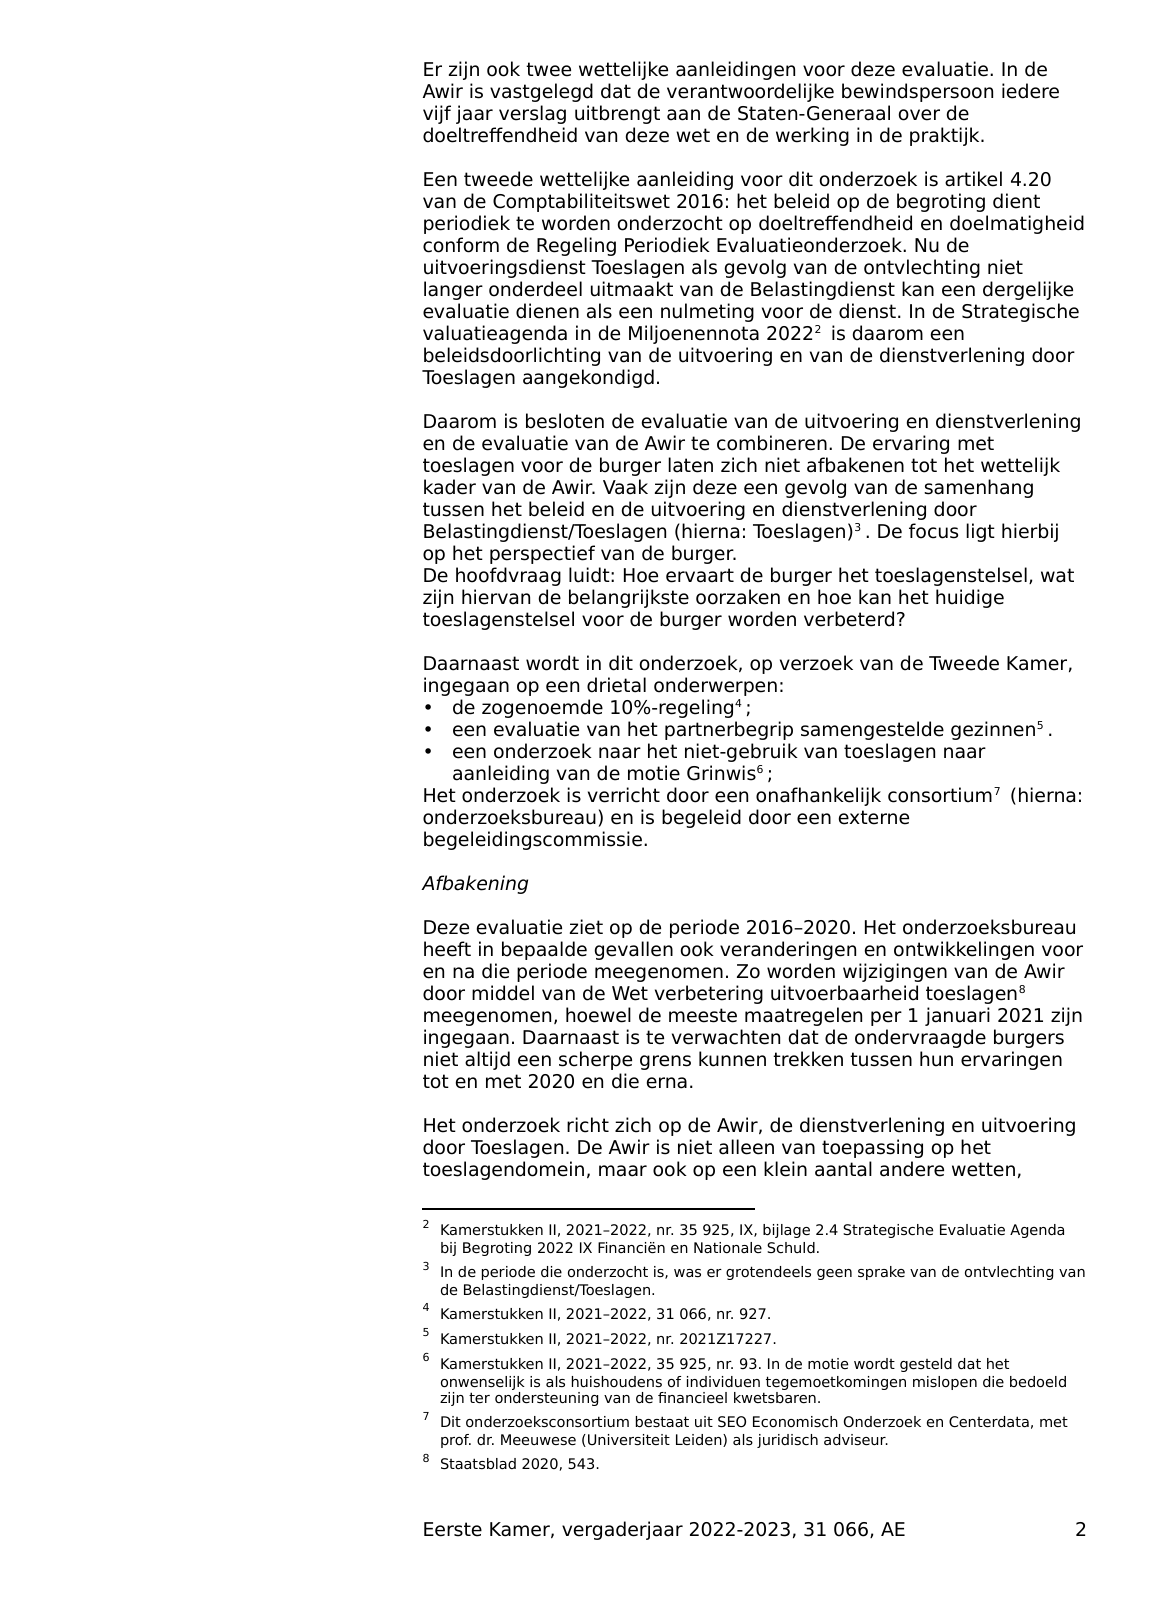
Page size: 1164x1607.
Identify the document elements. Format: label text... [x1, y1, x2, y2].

text Kamerstukken II, 2021–2022, nr. 35 925, IX, bijlage 2.4 Strategische Evaluatie Agenda bij Begroting 2022 IX Financiën en Nationale Schuld. [422, 1218, 1087, 1257]
text Dit onderzoeksconsortium bestaat uit SEO Economisch Onderzoek en Centerdata, met prof. dr. Meeuwese (Universiteit Leiden) als juridisch adviseur. [422, 1410, 1087, 1449]
text Het onderzoek is verricht door een onafhankelijk consortium (hierna: onderzoeksbureau) en is begeleid door een externe begeleidingscommissie. [422, 785, 1087, 851]
text Staatsblad 2020, 543. [422, 1452, 1087, 1474]
text • een evaluatie van het partnerbegrip samengestelde gezinnen. [422, 719, 1087, 741]
text Er zijn ook twee wettelijke aanleidingen voor deze evaluatie. In de Awir is vastgelegd dat de verantwoordelijke bewindspersoon iedere vijf jaar verslag uitbrengt aan de Staten-Generaal over de doeltreffendheid van deze wet en de werking in de praktijk. [422, 59, 1087, 147]
text De hoofdvraag luidt: Hoe ervaart de burger het toeslagenstelsel, wat zijn hiervan de belangrijkste oorzaken en hoe kan het huidige toeslagenstelsel voor de burger worden verbeterd? [422, 565, 1087, 631]
text In de periode die onderzocht is, was er grotendeels geen sprake van de ontvlechting van de Belastingdienst/Toeslagen. [422, 1260, 1087, 1299]
text Het onderzoek richt zich op de Awir, de dienstverlening en uitvoering door Toeslagen. De Awir is niet alleen van toepassing op het toeslagendomein, maar ook op een klein aantal andere wetten, [422, 1115, 1087, 1181]
text Daarnaast wordt in dit onderzoek, op verzoek van de Tweede Kamer, ingegaan op een drietal onderwerpen: [422, 653, 1087, 697]
subtitle Afbakening [422, 873, 1087, 895]
text Kamerstukken II, 2021–2022, 31 066, nr. 927. [422, 1302, 1087, 1324]
text Deze evaluatie ziet op de periode 2016–2020. Het onderzoeksbureau heeft in bepaalde gevallen ook veranderingen en ontwikkelingen voor en na die periode meegenomen. Zo worden wijzigingen van de Awir door middel van de Wet verbetering uitvoerbaarheid toeslagen meegenomen, hoewel de meeste maatregelen per 1 januari 2021 zijn ingegaan. Daarnaast is te verwachten dat de ondervraagde burgers niet altijd een scherpe grens kunnen trekken tussen hun ervaringen tot en met 2020 en die erna. [422, 917, 1087, 1093]
text • de zogenoemde 10%-regeling; [422, 697, 1087, 719]
text • een onderzoek naar het niet-gebruik van toeslagen naar aanleiding van de motie Grinwis; [422, 741, 1087, 785]
text Kamerstukken II, 2021–2022, nr. 2021Z17227. [422, 1327, 1087, 1349]
text Kamerstukken II, 2021–2022, 35 925, nr. 93. In de motie wordt gesteld dat het onwenselijk is als huishoudens of individuen tegemoetkomingen mislopen die bedoeld zijn ter ondersteuning van de financieel kwetsbaren. [422, 1352, 1087, 1407]
text Daarom is besloten de evaluatie van de uitvoering en dienstverlening en de evaluatie van de Awir te combineren. De ervaring met toeslagen voor de burger laten zich niet afbakenen tot het wettelijk kader van de Awir. Vaak zijn deze een gevolg van de samenhang tussen het beleid en de uitvoering en dienstverlening door Belastingdienst/Toeslagen (hierna: Toeslagen). De focus ligt hierbij op het perspectief van de burger. [422, 411, 1087, 565]
text Een tweede wettelijke aanleiding voor dit onderzoek is artikel 4.20 van de Comptabiliteitswet 2016: het beleid op de begroting dient periodiek te worden onderzocht op doeltreffendheid en doelmatigheid conform de Regeling Periodiek Evaluatieonderzoek. Nu de uitvoeringsdienst Toeslagen als gevolg van de ontvlechting niet langer onderdeel uitmaakt van de Belastingdienst kan een dergelijke evaluatie dienen als een nulmeting voor de dienst. In de Strategische valuatieagenda in de Miljoenennota 2022 is daarom een beleidsdoorlichting van de uitvoering en van de dienstverlening door Toeslagen aangekondigd. [422, 169, 1087, 389]
